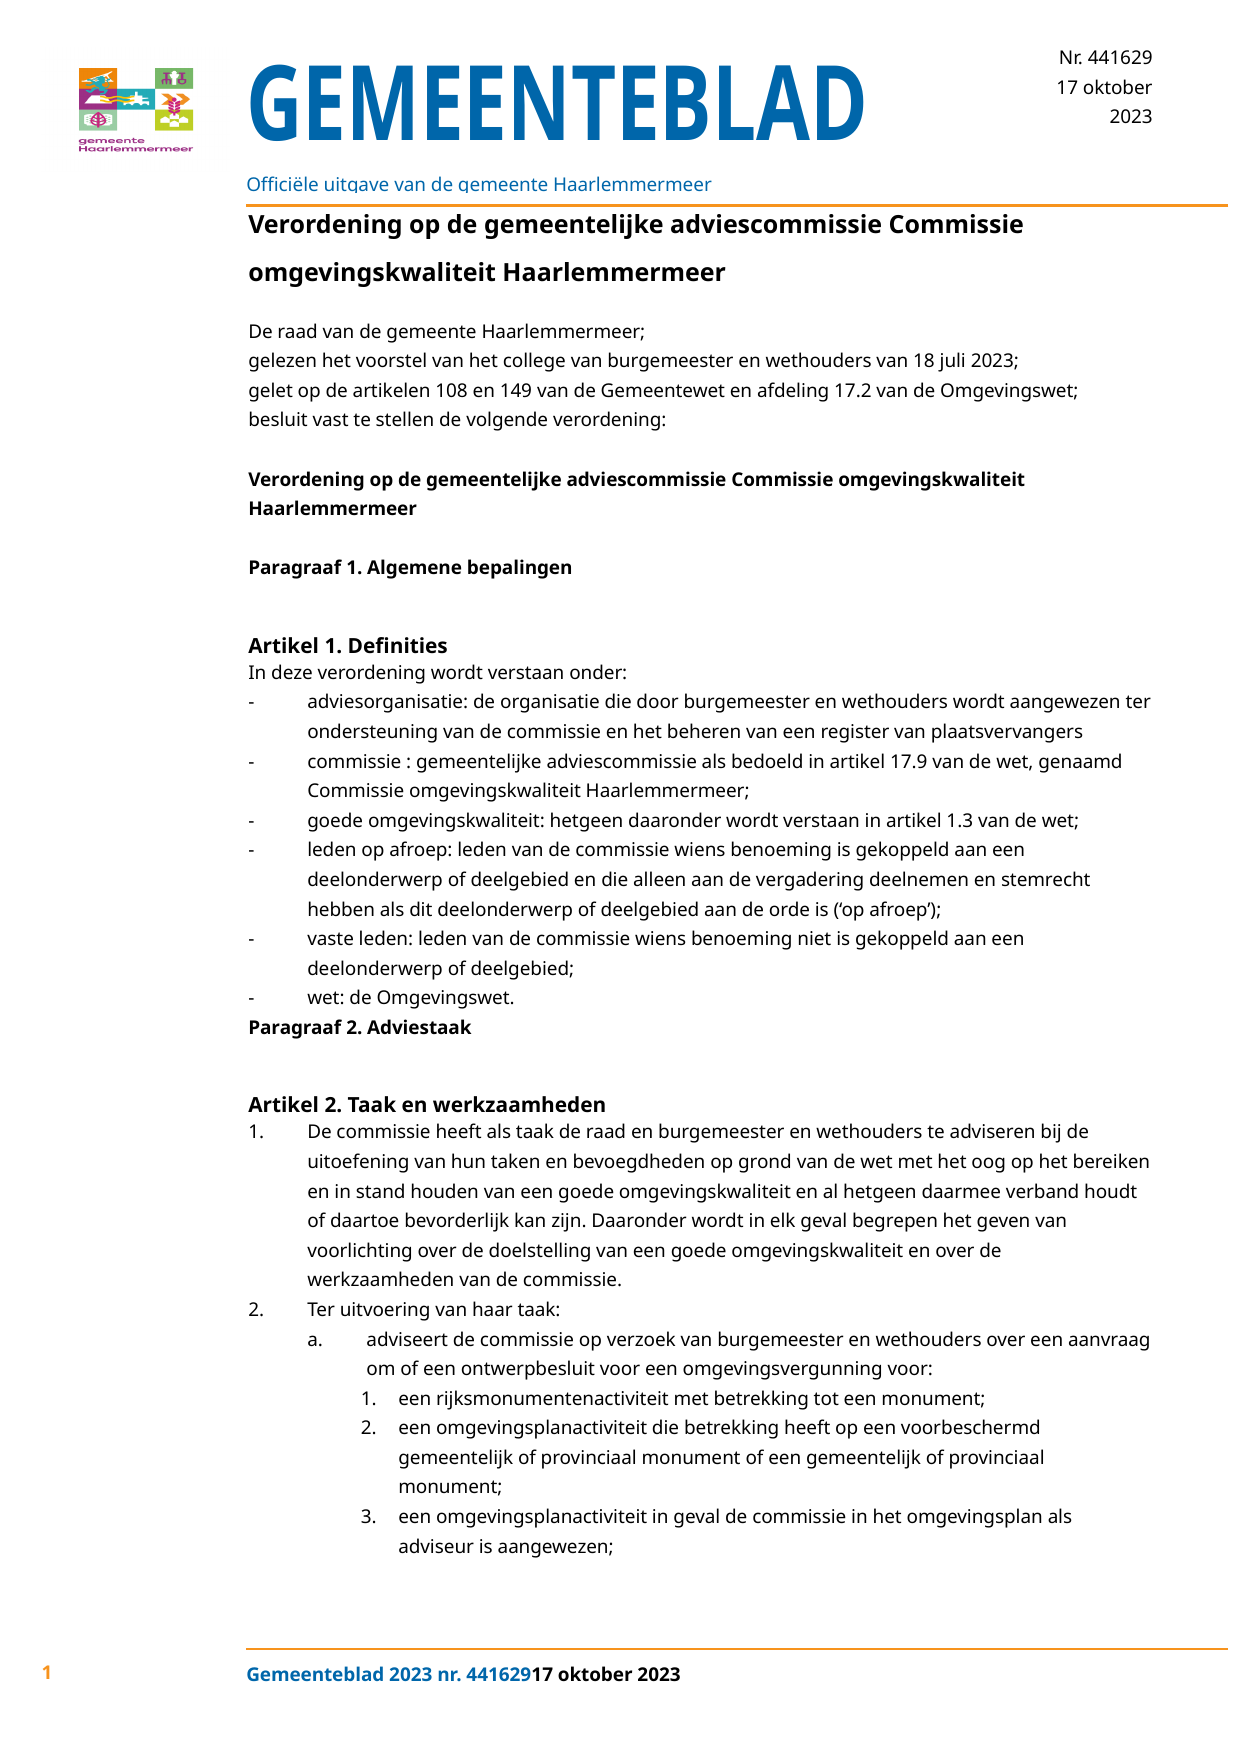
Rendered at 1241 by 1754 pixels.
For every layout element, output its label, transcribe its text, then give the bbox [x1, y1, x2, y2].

text De raad van de gemeente Haarlemmermeer; [248, 318, 1152, 344]
picture [41, 47, 231, 172]
list wet: de Omgevingswet. [248, 984, 1152, 1010]
text In deze verordening wordt verstaan onder: [248, 659, 1152, 685]
list De commissie heeft als taak de raad en burgemeester en wethouders te adviseren bij de uitoefening van hun taken en bevoegdheden op grond van de wet met het oog op het bereiken en in stand houden van een goede omgevingskwaliteit en al hetgeen daarmee verband houdt of daartoe bevorderlijk kan zijn. Daaronder wordt in elk geval begrepen het geven van voorlichting over de doelstelling van een goede omgevingskwaliteit en over de werkzaamheden van de commissie. [248, 1119, 1152, 1292]
list Ter uitvoering van haar taak: [248, 1296, 1152, 1322]
text gelet op de artikelen 108 en 149 van de Gemeentewet en afdeling 17.2 van de Omgevingswet; [248, 377, 1152, 403]
list vaste leden: leden van de commissie wiens benoeming niet is gekoppeld aan een deelonderwerp of deelgebied; [248, 925, 1152, 981]
text Verordening op de gemeentelijke adviescommissie Commissie omgevingskwaliteit Haarlemmermeer [248, 466, 1152, 521]
list adviesorganisatie: de organisatie die door burgemeester en wethouders wordt aangewezen ter ondersteuning van de commissie en het beheren van een register van plaatsvervangers [248, 689, 1152, 744]
list leden op afroep: leden van de commissie wiens benoeming is gekoppeld aan een deelonderwerp of deelgebied en die alleen aan de vergadering deelnemen en stemrecht hebben als dit deelonderwerp of deelgebied aan de orde is (‘op afroep’); [248, 837, 1152, 922]
list een omgevingsplanactiviteit die betrekking heeft op een voorbeschermd gemeentelijk of provinciaal monument of een gemeentelijk of provinciaal monument; [361, 1414, 1152, 1499]
text Verordening op de gemeentelijke adviescommissie Commissie omgevingskwaliteit Haarlemmermeer [248, 207, 1152, 288]
text Artikel 2. Taak en werkzaamheden [248, 1090, 1152, 1119]
list adviseert de commissie op verzoek van burgemeester en wethouders over een aanvraag om of een ontwerpbesluit voor een omgevingsvergunning voor: [307, 1326, 1152, 1381]
text Paragraaf 2. Adviestaak [248, 1014, 1152, 1040]
list een omgevingsplanactiviteit in geval de commissie in het omgevingsplan als adviseur is aangewezen; [361, 1503, 1152, 1559]
text Artikel 1. Definities [248, 631, 1152, 659]
text besluit vast te stellen de volgende verordening: [248, 407, 1152, 432]
text gelezen het voorstel van het college van burgemeester en wethouders van 18 juli 2023; [248, 347, 1152, 373]
list een rijksmonumentenactiviteit met betrekking tot een monument; [361, 1385, 1152, 1411]
text Paragraaf 1. Algemene bepalingen [248, 554, 1152, 580]
list goede omgevingskwaliteit: hetgeen daaronder wordt verstaan in artikel 1.3 van de wet; [248, 807, 1152, 833]
list commissie : gemeentelijke adviescommissie als bedoeld in artikel 17.9 van de wet, genaamd Commissie omgevingskwaliteit Haarlemmermeer; [248, 748, 1152, 803]
